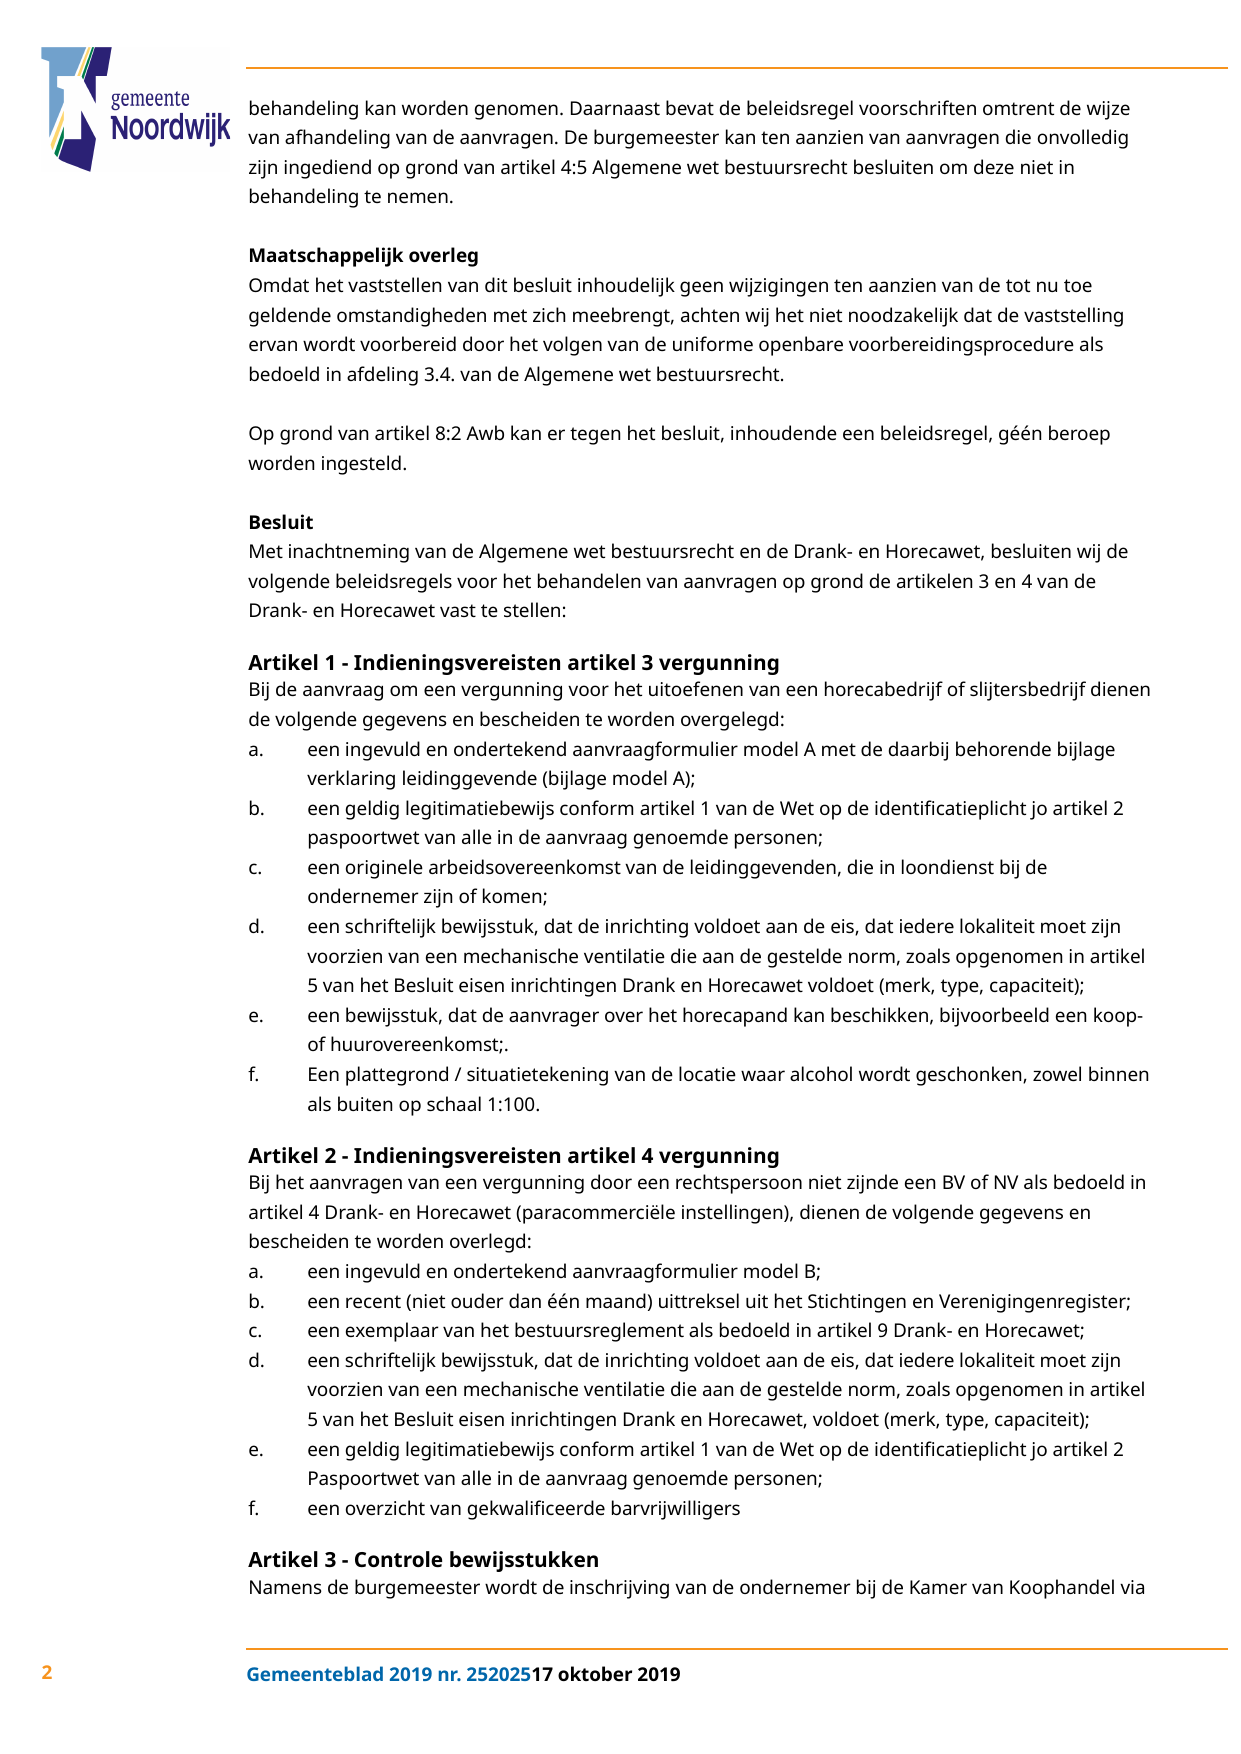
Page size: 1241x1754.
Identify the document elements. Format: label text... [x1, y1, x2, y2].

list Een plattegrond / situatietekening van de locatie waar alcohol wordt geschonken, zowel binnen als buiten op schaal 1:100. [248, 1061, 1152, 1116]
text Op grond van artikel 8:2 Awb kan er tegen het besluit, inhoudende een beleidsregel, géén beroep worden ingesteld. [248, 420, 1152, 476]
text Namens de burgemeester wordt de inschrijving van de ondernemer bij de Kamer van Koophandel via [248, 1574, 1152, 1599]
picture [41, 47, 231, 172]
list een ingevuld en ondertekend aanvraagformulier model B; [248, 1258, 1152, 1284]
text Bij de aanvraag om een vergunning voor het uitoefenen van een horecabedrijf of slijtersbedrijf dienen de volgende gegevens en bescheiden te worden overgelegd: [248, 677, 1152, 732]
list een schriftelijk bewijsstuk, dat de inrichting voldoet aan de eis, dat iedere lokaliteit moet zijn voorzien van een mechanische ventilatie die aan de gestelde norm, zoals opgenomen in artikel 5 van het Besluit eisen inrichtingen Drank en Horecawet voldoet (merk, type, capaciteit); [248, 913, 1152, 998]
list een geldig legitimatiebewijs conform artikel 1 van de Wet op de identificatieplicht jo artikel 2 Paspoortwet van alle in de aanvraag genoemde personen; [248, 1436, 1152, 1491]
list een overzicht van gekwalificeerde barvrijwilligers [248, 1495, 1152, 1521]
text Met inachtneming van de Algemene wet bestuursrecht en de Drank- en Horecawet, besluiten wij de volgende beleidsregels voor het behandelen van aanvragen op grond de artikelen 3 en 4 van de Drank- en Horecawet vast te stellen: [248, 538, 1152, 623]
text Maatschappelijk overleg [248, 243, 1152, 268]
list een geldig legitimatiebewijs conform artikel 1 van de Wet op de identificatieplicht jo artikel 2 paspoortwet van alle in de aanvraag genoemde personen; [248, 795, 1152, 850]
list een bewijsstuk, dat de aanvrager over het horecapand kan beschikken, bijvoorbeeld een koop- of huurovereenkomst;. [248, 1002, 1152, 1057]
list een recent (niet ouder dan één maand) uittreksel uit het Stichtingen en Verenigingenregister; [248, 1288, 1152, 1314]
text Omdat het vaststellen van dit besluit inhoudelijk geen wijzigingen ten aanzien van de tot nu toe geldende omstandigheden met zich meebrengt, achten wij het niet noodzakelijk dat de vaststelling ervan wordt voorbereid door het volgen van de uniforme openbare voorbereidingsprocedure als bedoeld in afdeling 3.4. van de Algemene wet bestuursrecht. [248, 272, 1152, 387]
list een originele arbeidsovereenkomst van de leidinggevenden, die in loondienst bij de ondernemer zijn of komen; [248, 854, 1152, 909]
text Bij het aanvragen van een vergunning door een rechtspersoon niet zijnde een BV of NV als bedoeld in artikel 4 Drank- en Horecawet (paracommerciële instellingen), dienen de volgende gegevens en bescheiden te worden overlegd: [248, 1169, 1152, 1254]
text Artikel 3 - Controle bewijsstukken [248, 1545, 1152, 1574]
text Artikel 2 - Indieningsvereisten artikel 4 vergunning [248, 1141, 1152, 1169]
text behandeling kan worden genomen. Daarnaast bevat de beleidsregel voorschriften omtrent de wijze van afhandeling van de aanvragen. De burgemeester kan ten aanzien van aanvragen die onvolledig zijn ingediend op grond van artikel 4:5 Algemene wet bestuursrecht besluiten om deze niet in behandeling te nemen. [248, 95, 1152, 209]
list een ingevuld en ondertekend aanvraagformulier model A met de daarbij behorende bijlage verklaring leidinggevende (bijlage model A); [248, 736, 1152, 791]
list een exemplaar van het bestuursreglement als bedoeld in artikel 9 Drank- en Horecawet; [248, 1317, 1152, 1343]
text Artikel 1 - Indieningsvereisten artikel 3 vergunning [248, 648, 1152, 677]
list een schriftelijk bewijsstuk, dat de inrichting voldoet aan de eis, dat iedere lokaliteit moet zijn voorzien van een mechanische ventilatie die aan de gestelde norm, zoals opgenomen in artikel 5 van het Besluit eisen inrichtingen Drank en Horecawet, voldoet (merk, type, capaciteit); [248, 1347, 1152, 1432]
text Besluit [248, 509, 1152, 535]
